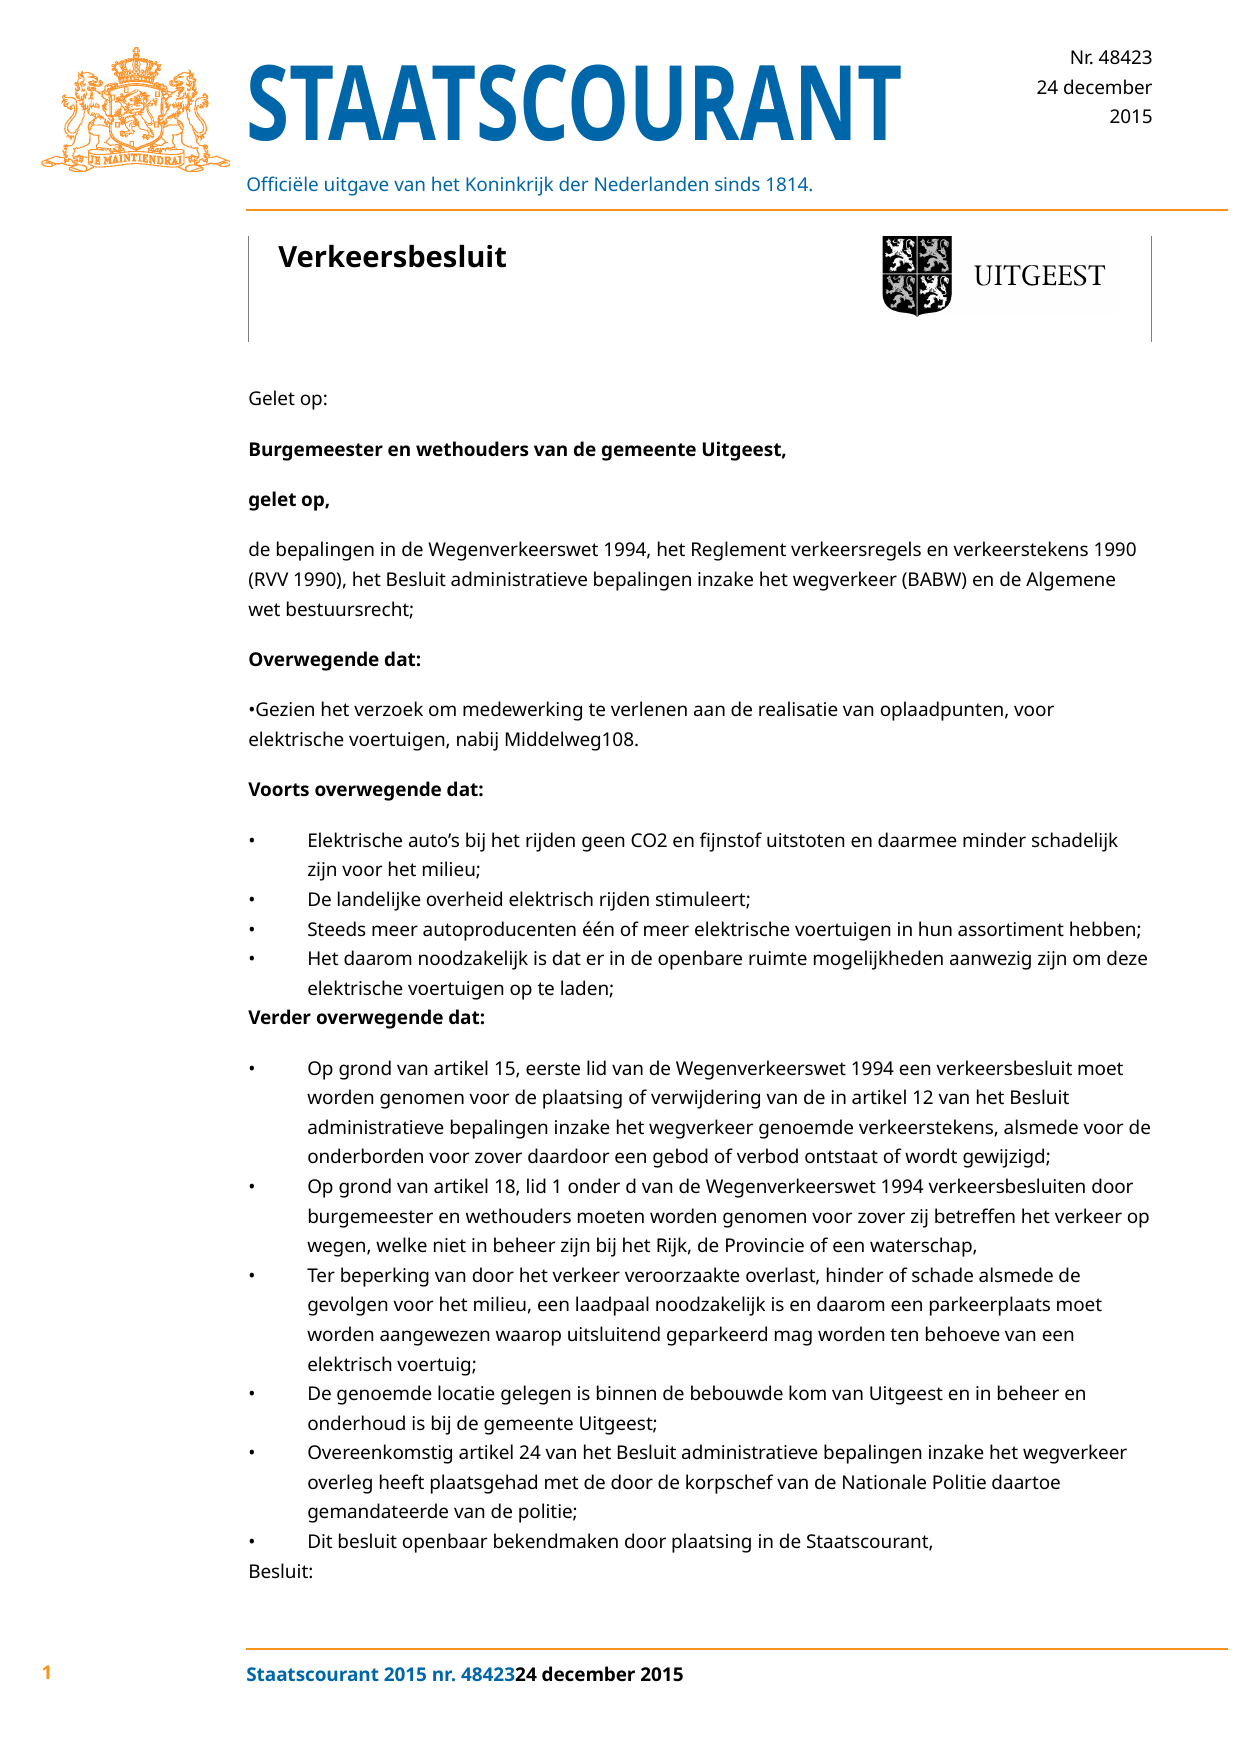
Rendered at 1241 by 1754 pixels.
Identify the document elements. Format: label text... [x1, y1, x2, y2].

table_header [850, 236, 1151, 342]
text Besluit: [248, 1558, 1152, 1584]
list Dit besluit openbaar bekendmaken door plaatsing in de Staatscourant, [248, 1528, 1152, 1554]
picture [882, 236, 1119, 317]
text Voorts overwegende dat: [248, 777, 1152, 802]
list Ter beperking van door het verkeer veroorzaakte overlast, hinder of schade alsmede de gevolgen voor het milieu, een laadpaal noodzakelijk is en daarom een parkeerplaats moet worden aangewezen waarop uitsluitend geparkeerd mag worden ten behoeve van een elektrisch voertuig; [248, 1262, 1152, 1377]
list Het daarom noodzakelijk is dat er in de openbare ruimte mogelijkheden aanwezig zijn om deze elektrische voertuigen op te laden; [248, 945, 1152, 1001]
list Overeenkomstig artikel 24 van het Besluit administratieve bepalingen inzake het wegverkeer overleg heeft plaatsgehad met de door de korpschef van de Nationale Politie daartoe gemandateerde van de politie; [248, 1439, 1152, 1524]
list De landelijke overheid elektrisch rijden stimuleert; [248, 886, 1152, 912]
list Steeds meer autoproducenten één of meer elektrische voertuigen in hun assortiment hebben; [248, 916, 1152, 942]
list Elektrische auto’s bij het rijden geen CO2 en fijnstof uitstoten en daarmee minder schadelijk zijn voor het milieu; [248, 827, 1152, 882]
text Verder overwegende dat: [248, 1004, 1152, 1030]
text Gelet op: [248, 385, 1152, 411]
text Overwegende dat: [248, 646, 1152, 672]
text de bepalingen in de Wegenverkeerswet 1994, het Reglement verkeersregels en verkeerstekens 1990 (RVV 1990), het Besluit administratieve bepalingen inzake het wegverkeer (BABW) en de Algemene wet bestuursrecht; [248, 537, 1152, 622]
picture [41, 47, 231, 172]
list Op grond van artikel 18, lid 1 onder d van de Wegenverkeerswet 1994 verkeersbesluiten door burgemeester en wethouders moeten worden genomen voor zover zij betreffen het verkeer op wegen, welke niet in beheer zijn bij het Rijk, de Provincie of een waterschap, [248, 1173, 1152, 1258]
text •Gezien het verzoek om medewerking te verlenen aan de realisatie van oplaadpunten, voor elektrische voertuigen, nabij Middelweg108. [248, 697, 1152, 752]
table_header Verkeersbesluit [249, 236, 850, 342]
list Op grond van artikel 15, eerste lid van de Wegenverkeerswet 1994 een verkeersbesluit moet worden genomen voor de plaatsing of verwijdering van de in artikel 12 van het Besluit administratieve bepalingen inzake het wegverkeer genoemde verkeerstekens, alsmede voor de onderborden voor zover daardoor een gebod of verbod ontstaat of wordt gewijzigd; [248, 1055, 1152, 1169]
text Burgemeester en wethouders van de gemeente Uitgeest, [248, 436, 1152, 462]
text gelet op, [248, 486, 1152, 512]
list De genoemde locatie gelegen is binnen de bebouwde kom van Uitgeest en in beheer en onderhoud is bij de gemeente Uitgeest; [248, 1380, 1152, 1436]
